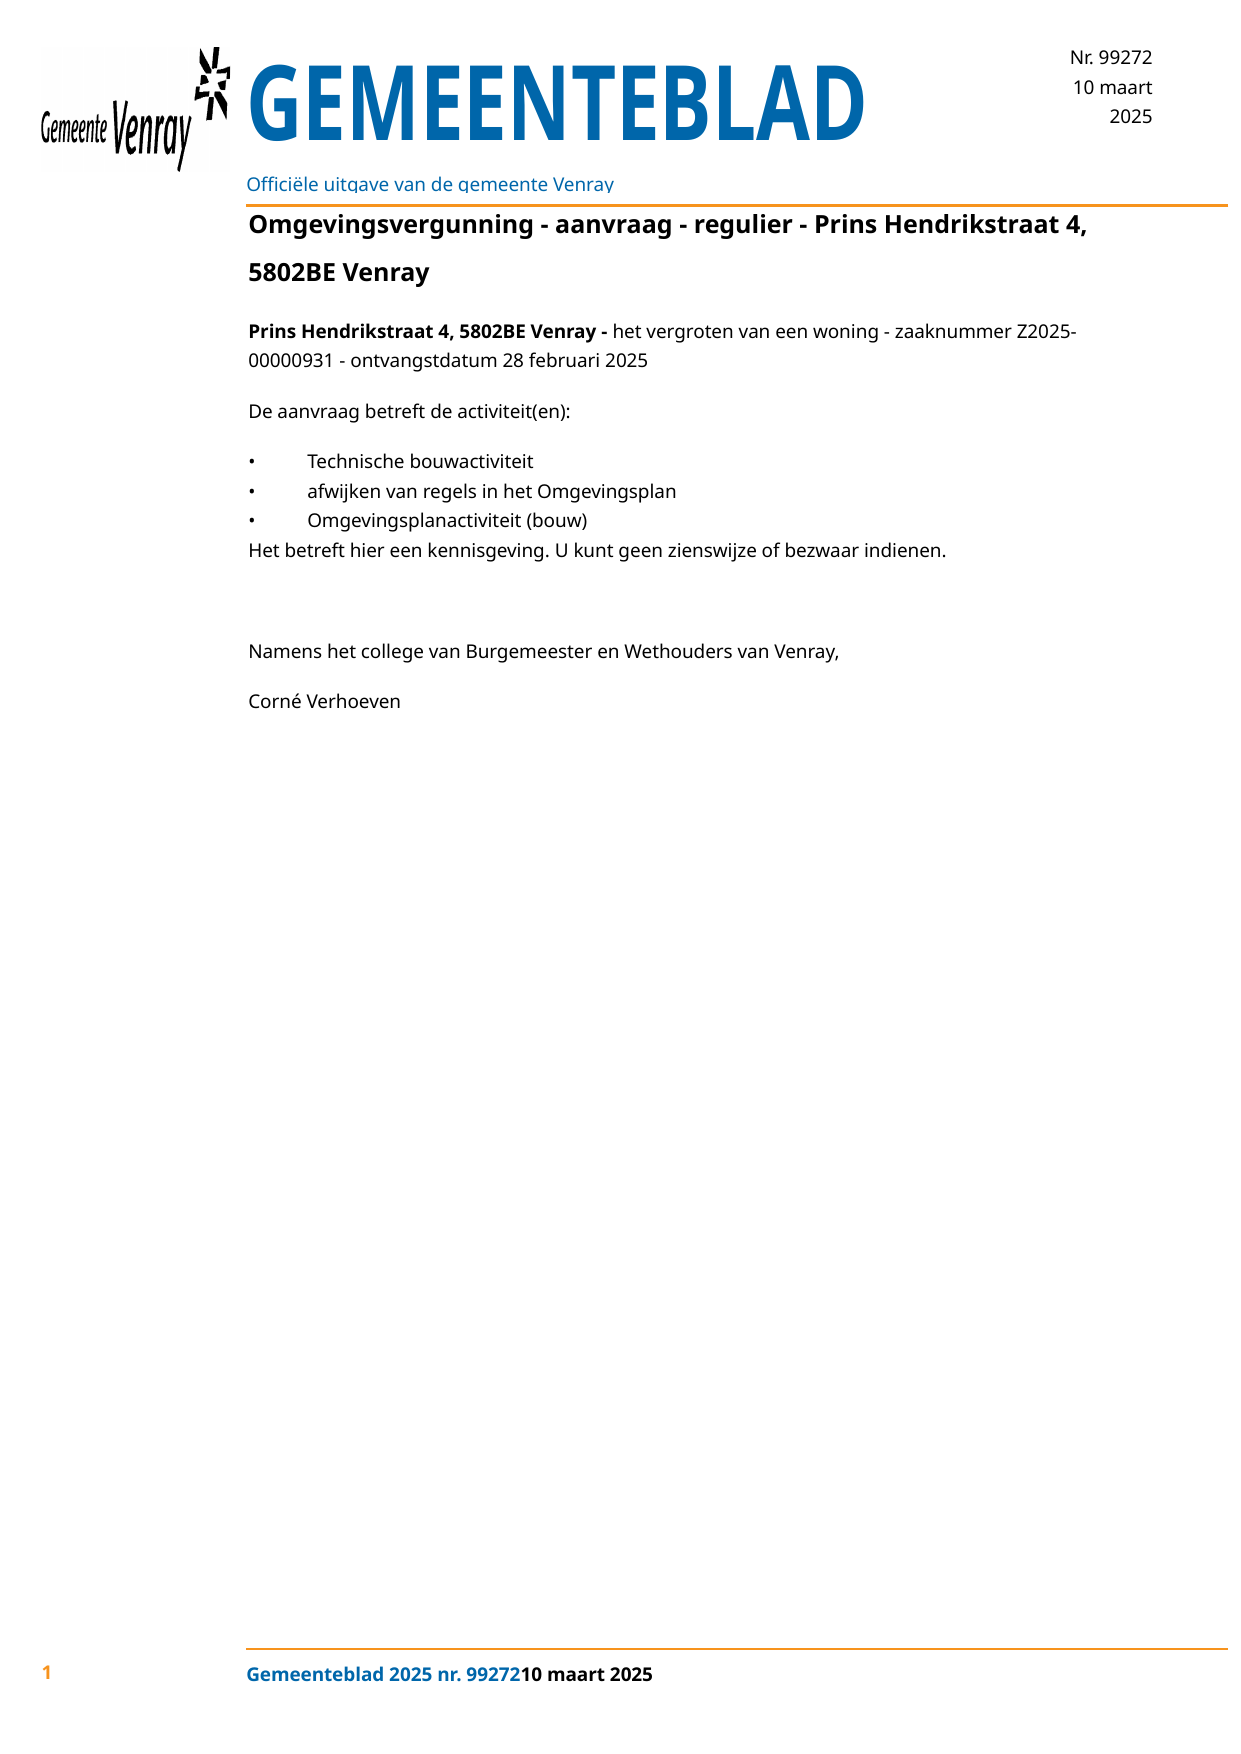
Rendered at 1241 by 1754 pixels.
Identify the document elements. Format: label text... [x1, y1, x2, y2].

text Namens het college van Burgemeester en Wethouders van Venray, [248, 638, 1152, 664]
text Corné Verhoeven [248, 688, 1152, 714]
text De aanvraag betreft de activiteit(en): [248, 398, 1152, 424]
text Prins Hendrikstraat 4, 5802BE Venray - het vergroten van een woning - zaaknummer Z2025-00000931 - ontvangstdatum 28 februari 2025 [248, 318, 1152, 373]
list Omgevingsplanactiviteit (bouw) [248, 507, 1152, 533]
picture [41, 47, 231, 172]
text Het betreft hier een kennisgeving. U kunt geen zienswijze of bezwaar indienen. [248, 537, 1152, 563]
text Omgevingsvergunning - aanvraag - regulier - Prins Hendrikstraat 4, 5802BE Venray [248, 207, 1152, 288]
list Technische bouwactiviteit [248, 448, 1152, 474]
list afwijken van regels in het Omgevingsplan [248, 478, 1152, 504]
